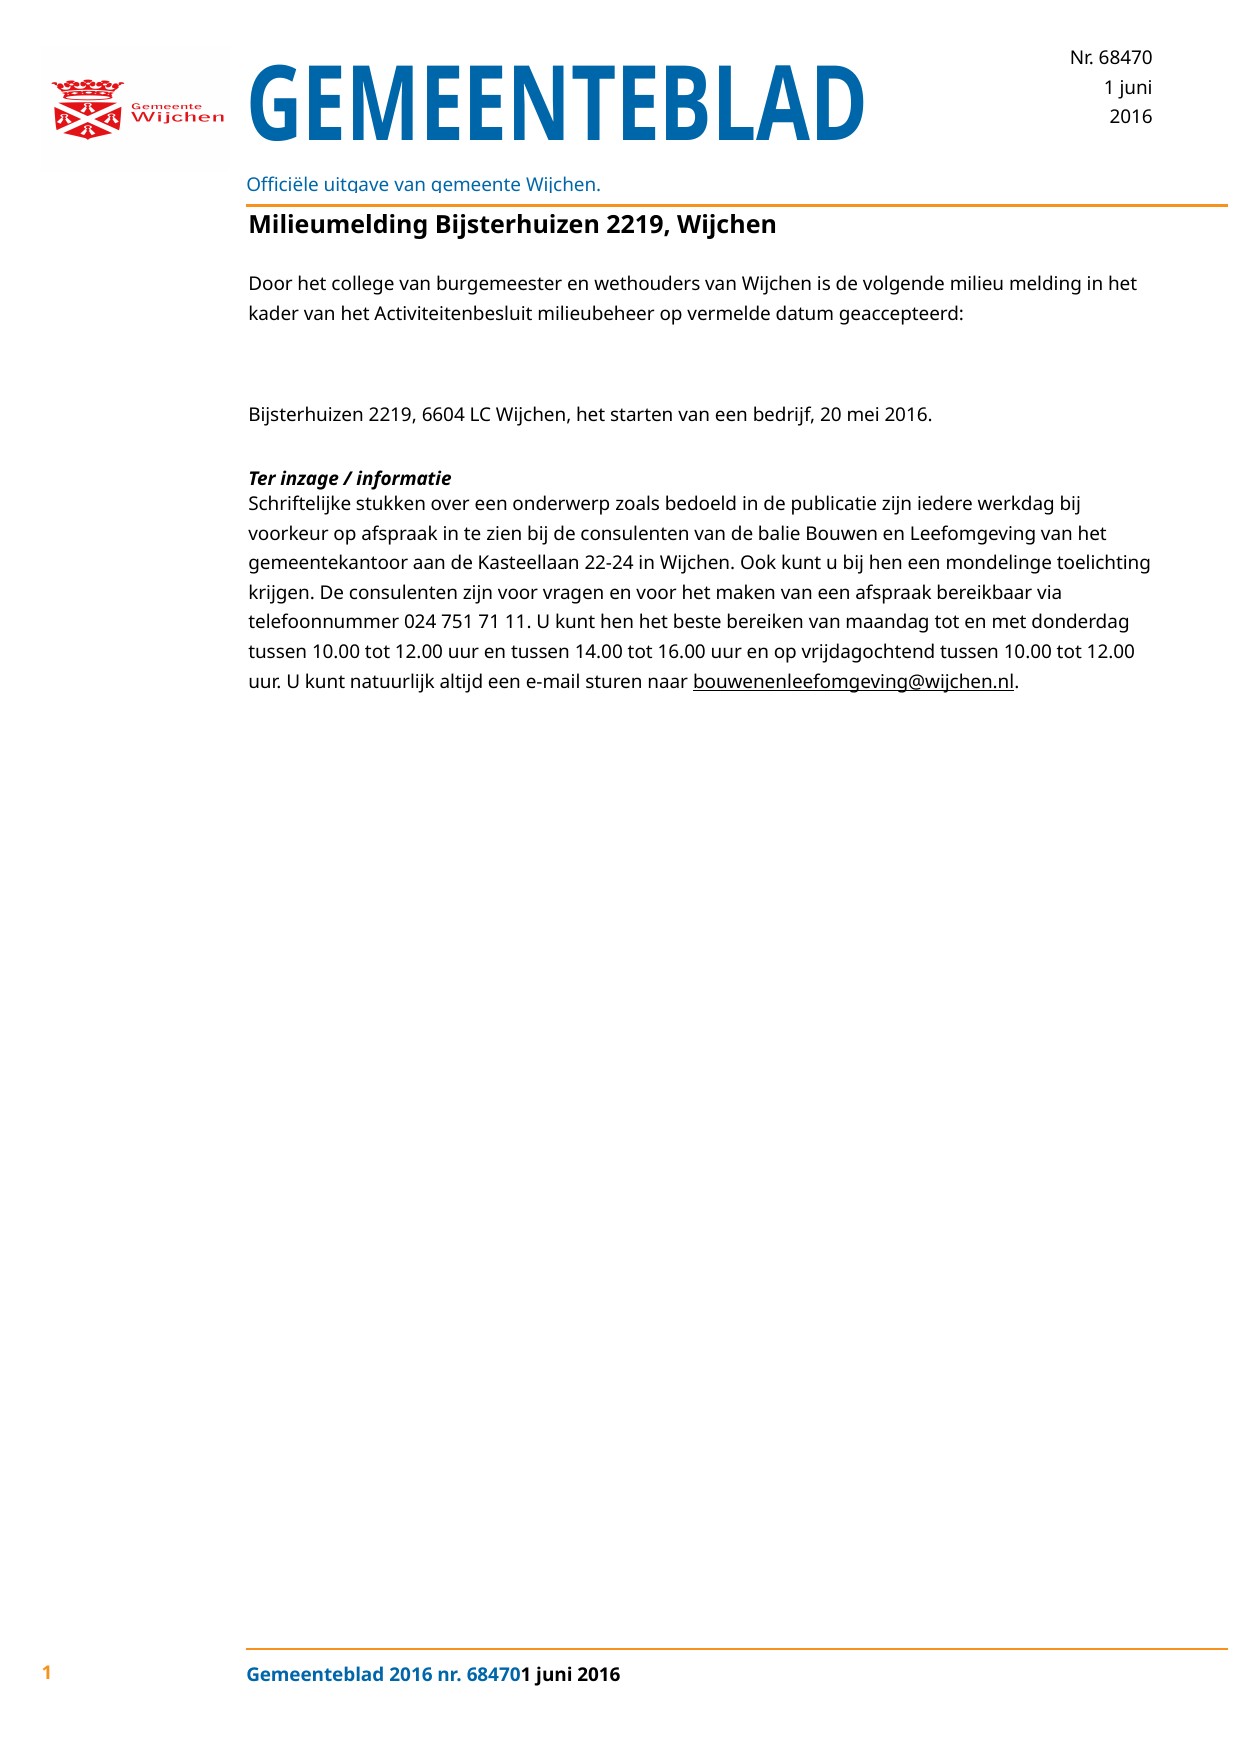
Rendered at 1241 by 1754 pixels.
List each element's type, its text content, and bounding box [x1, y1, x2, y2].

text Milieumelding Bijsterhuizen 2219, Wijchen [248, 207, 1152, 241]
text Schriftelijke stukken over een onderwerp zoals bedoeld in de publicatie zijn iedere werkdag bij voorkeur op afspraak in te zien bij de consulenten van de balie Bouwen en Leefomgeving van het gemeentekantoor aan de Kasteellaan 22-24 in Wijchen. Ook kunt u bij hen een mondelinge toelichting krijgen. De consulenten zijn voor vragen en voor het maken van een afspraak bereikbaar via telefoonnummer 024 751 71 11. U kunt hen het beste bereiken van maandag tot en met donderdag tussen 10.00 tot 12.00 uur en tussen 14.00 tot 16.00 uur en op vrijdagochtend tussen 10.00 tot 12.00 uur. U kunt natuurlijk altijd een e-mail sturen naar bouwenenleefomgeving@wijchen.nl. [248, 490, 1152, 694]
text Door het college van burgemeester en wethouders van Wijchen is de volgende milieu melding in het kader van het Activiteitenbesluit milieubeheer op vermelde datum geaccepteerd: [248, 270, 1152, 326]
text Bijsterhuizen 2219, 6604 LC Wijchen, het starten van een bedrijf, 20 mei 2016. [248, 401, 1152, 426]
text Ter inzage / informatie [248, 465, 1152, 490]
picture [41, 47, 231, 172]
